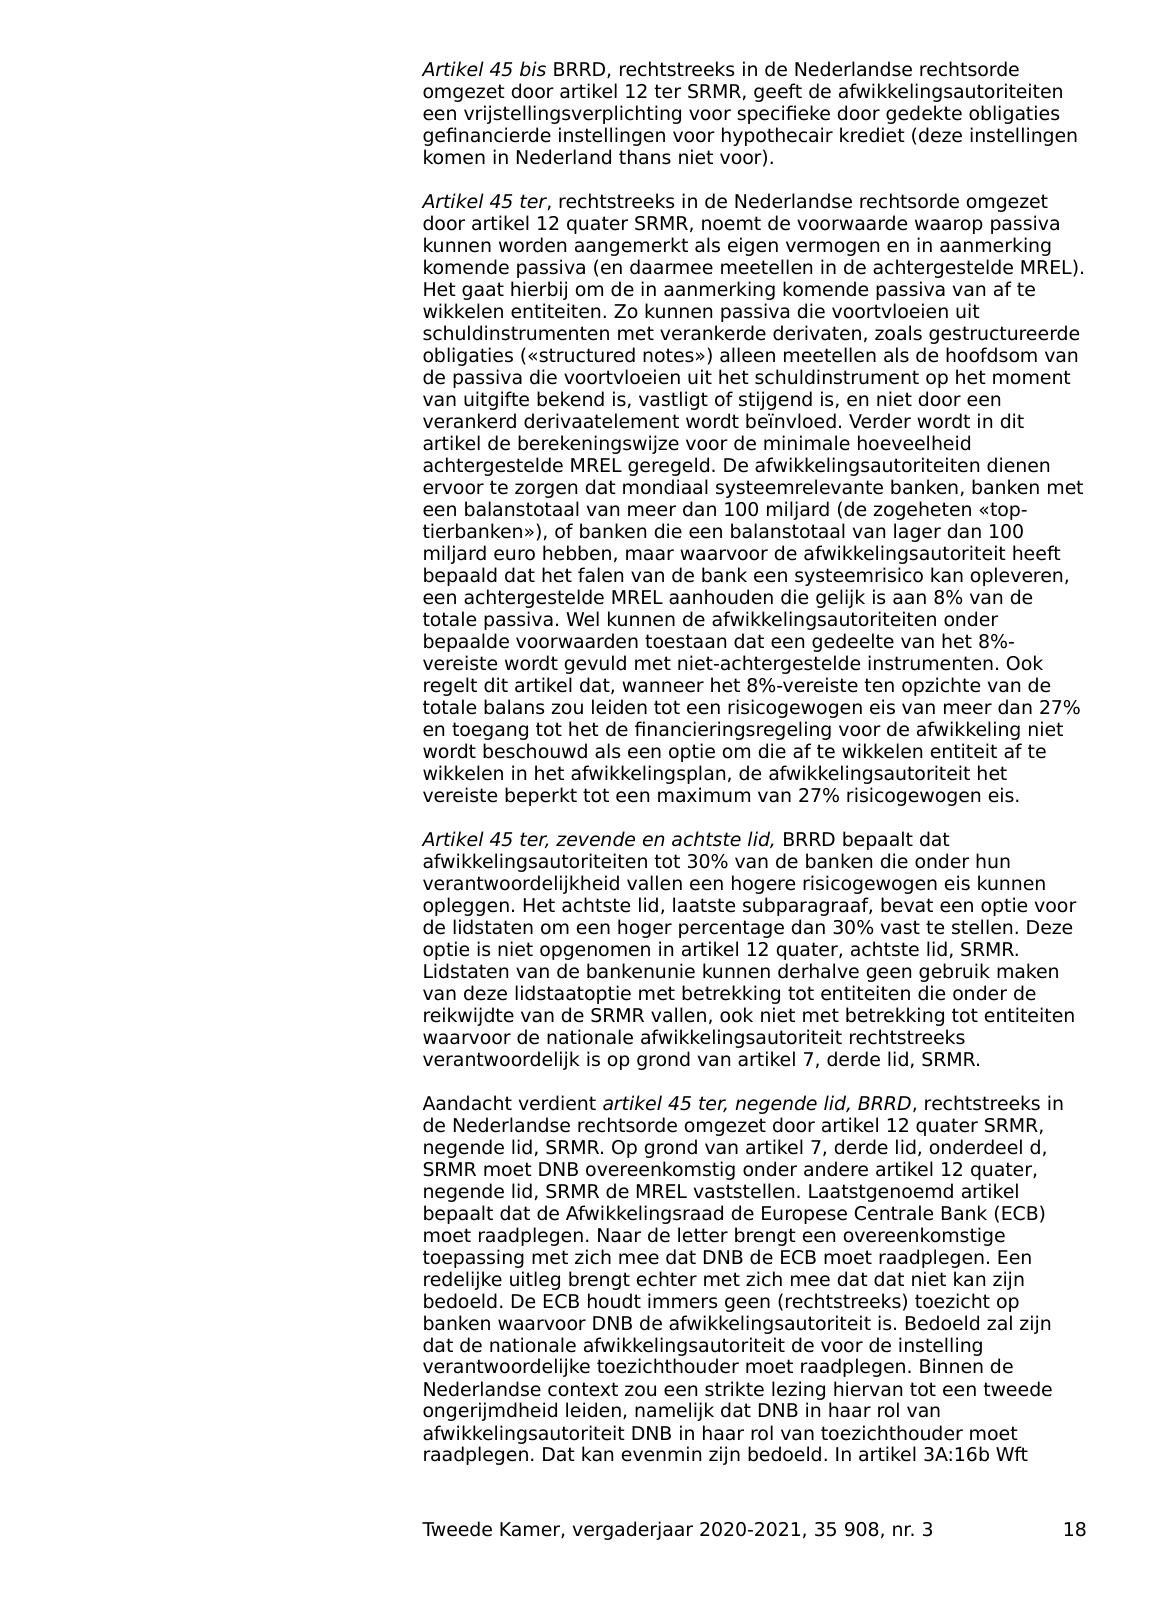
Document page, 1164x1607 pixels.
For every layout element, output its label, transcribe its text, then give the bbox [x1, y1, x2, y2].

text Artikel 45 ter, rechtstreeks in de Nederlandse rechtsorde omgezet door artikel 12 quater SRMR, noemt de voorwaarde waarop passiva kunnen worden aangemerkt als eigen vermogen en in aanmerking komende passiva (en daarmee meetellen in de achtergestelde MREL). Het gaat hierbij om de in aanmerking komende passiva van af te wikkelen entiteiten. Zo kunnen passiva die voortvloeien uit schuldinstrumenten met verankerde derivaten, zoals gestructureerde obligaties («structured notes») alleen meetellen als de hoofdsom van de passiva die voortvloeien uit het schuldinstrument op het moment van uitgifte bekend is, vastligt of stijgend is, en niet door een verankerd derivaatelement wordt beïnvloed. Verder wordt in dit artikel de berekeningswijze voor de minimale hoeveelheid achtergestelde MREL geregeld. De afwikkelingsautoriteiten dienen ervoor te zorgen dat mondiaal systeemrelevante banken, banken met een balanstotaal van meer dan 100 miljard (de zogeheten «top-tierbanken»), of banken die een balanstotaal van lager dan 100 miljard euro hebben, maar waarvoor de afwikkelingsautoriteit heeft bepaald dat het falen van de bank een systeemrisico kan opleveren, een achtergestelde MREL aanhouden die gelijk is aan 8% van de totale passiva. Wel kunnen de afwikkelingsautoriteiten onder bepaalde voorwaarden toestaan dat een gedeelte van het 8%-vereiste wordt gevuld met niet-achtergestelde instrumenten. Ook regelt dit artikel dat, wanneer het 8%-vereiste ten opzichte van de totale balans zou leiden tot een risicogewogen eis van meer dan 27% en toegang tot het de financieringsregeling voor de afwikkeling niet wordt beschouwd als een optie om die af te wikkelen entiteit af te wikkelen in het afwikkelingsplan, de afwikkelingsautoriteit het vereiste beperkt tot een maximum van 27% risicogewogen eis. [422, 191, 1087, 807]
text Artikel 45 bis BRRD, rechtstreeks in de Nederlandse rechtsorde omgezet door artikel 12 ter SRMR, geeft de afwikkelingsautoriteiten een vrijstellingsverplichting voor specifieke door gedekte obligaties gefinancierde instellingen voor hypothecair krediet (deze instellingen komen in Nederland thans niet voor). [422, 59, 1087, 169]
text Artikel 45 ter, zevende en achtste lid, BRRD bepaalt dat afwikkelingsautoriteiten tot 30% van de banken die onder hun verantwoordelijkheid vallen een hogere risicogewogen eis kunnen opleggen. Het achtste lid, laatste subparagraaf, bevat een optie voor de lidstaten om een hoger percentage dan 30% vast te stellen. Deze optie is niet opgenomen in artikel 12 quater, achtste lid, SRMR. Lidstaten van de bankenunie kunnen derhalve geen gebruik maken van deze lidstaatoptie met betrekking tot entiteiten die onder de reikwijdte van de SRMR vallen, ook niet met betrekking tot entiteiten waarvoor de nationale afwikkelingsautoriteit rechtstreeks verantwoordelijk is op grond van artikel 7, derde lid, SRMR. [422, 829, 1087, 1071]
text Aandacht verdient artikel 45 ter, negende lid, BRRD, rechtstreeks in de Nederlandse rechtsorde omgezet door artikel 12 quater SRMR, negende lid, SRMR. Op grond van artikel 7, derde lid, onderdeel d, SRMR moet DNB overeenkomstig onder andere artikel 12 quater, negende lid, SRMR de MREL vaststellen. Laatstgenoemd artikel bepaalt dat de Afwikkelingsraad de Europese Centrale Bank (ECB) moet raadplegen. Naar de letter brengt een overeenkomstige toepassing met zich mee dat DNB de ECB moet raadplegen. Een redelijke uitleg brengt echter met zich mee dat dat niet kan zijn bedoeld. De ECB houdt immers geen (rechtstreeks) toezicht op banken waarvoor DNB de afwikkelingsautoriteit is. Bedoeld zal zijn dat de nationale afwikkelingsautoriteit de voor de instelling verantwoordelijke toezichthouder moet raadplegen. Binnen de Nederlandse context zou een strikte lezing hiervan tot een tweede ongerijmdheid leiden, namelijk dat DNB in haar rol van afwikkelingsautoriteit DNB in haar rol van toezichthouder moet raadplegen. Dat kan evenmin zijn bedoeld. In artikel 3A:16b Wft [422, 1093, 1087, 1466]
